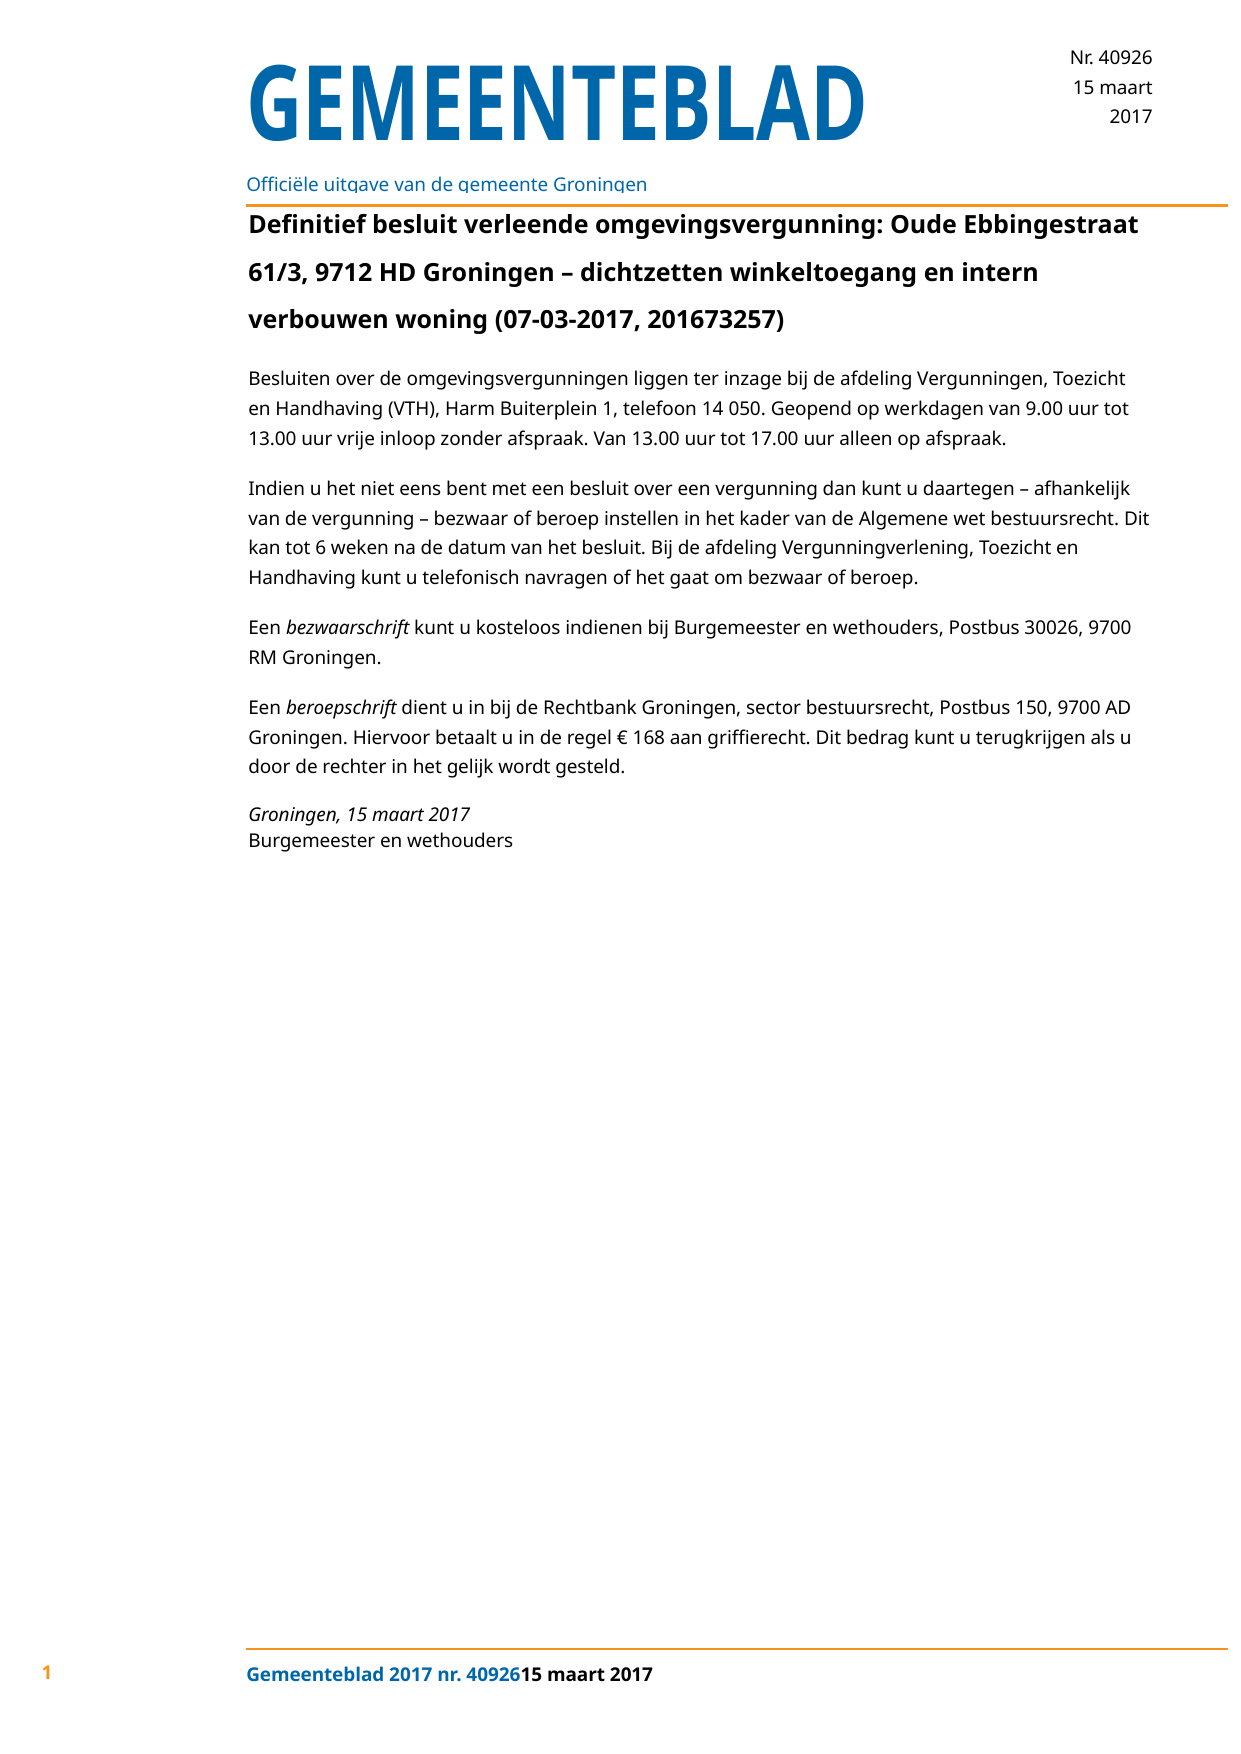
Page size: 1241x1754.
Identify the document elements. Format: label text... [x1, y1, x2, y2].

text Een bezwaarschrift kunt u kosteloos indienen bij Burgemeester en wethouders, Postbus 30026, 9700 RM Groningen. [248, 614, 1152, 669]
text Indien u het niet eens bent met een besluit over een vergunning dan kunt u daartegen – afhankelijk van de vergunning – bezwaar of beroep instellen in het kader van de Algemene wet bestuursrecht. Dit kan tot 6 weken na de datum van het besluit. Bij de afdeling Vergunningverlening, Toezicht en Handhaving kunt u telefonisch navragen of het gaat om bezwaar of beroep. [248, 475, 1152, 589]
text Definitief besluit verleende omgevingsvergunning: Oude Ebbingestraat 61/3, 9712 HD Groningen – dichtzetten winkeltoegang en intern verbouwen woning (07-03-2017, 201673257) [248, 207, 1152, 336]
picture [41, 47, 231, 172]
text Besluiten over de omgevingsvergunningen liggen ter inzage bij de afdeling Vergunningen, Toezicht en Handhaving (VTH), Harm Buiterplein 1, telefoon 14 050. Geopend op werkdagen van 9.00 uur tot 13.00 uur vrije inloop zonder afspraak. Van 13.00 uur tot 17.00 uur alleen op afspraak. [248, 366, 1152, 450]
text Groningen, 15 maart 2017 [248, 801, 1152, 827]
text Een beroepschrift dient u in bij de Rechtbank Groningen, sector bestuursrecht, Postbus 150, 9700 AD Groningen. Hiervoor betaalt u in de regel € 168 aan griffierecht. Dit bedrag kunt u terugkrijgen als u door de rechter in het gelijk wordt gesteld. [248, 694, 1152, 779]
text Burgemeester en wethouders [248, 827, 1152, 853]
